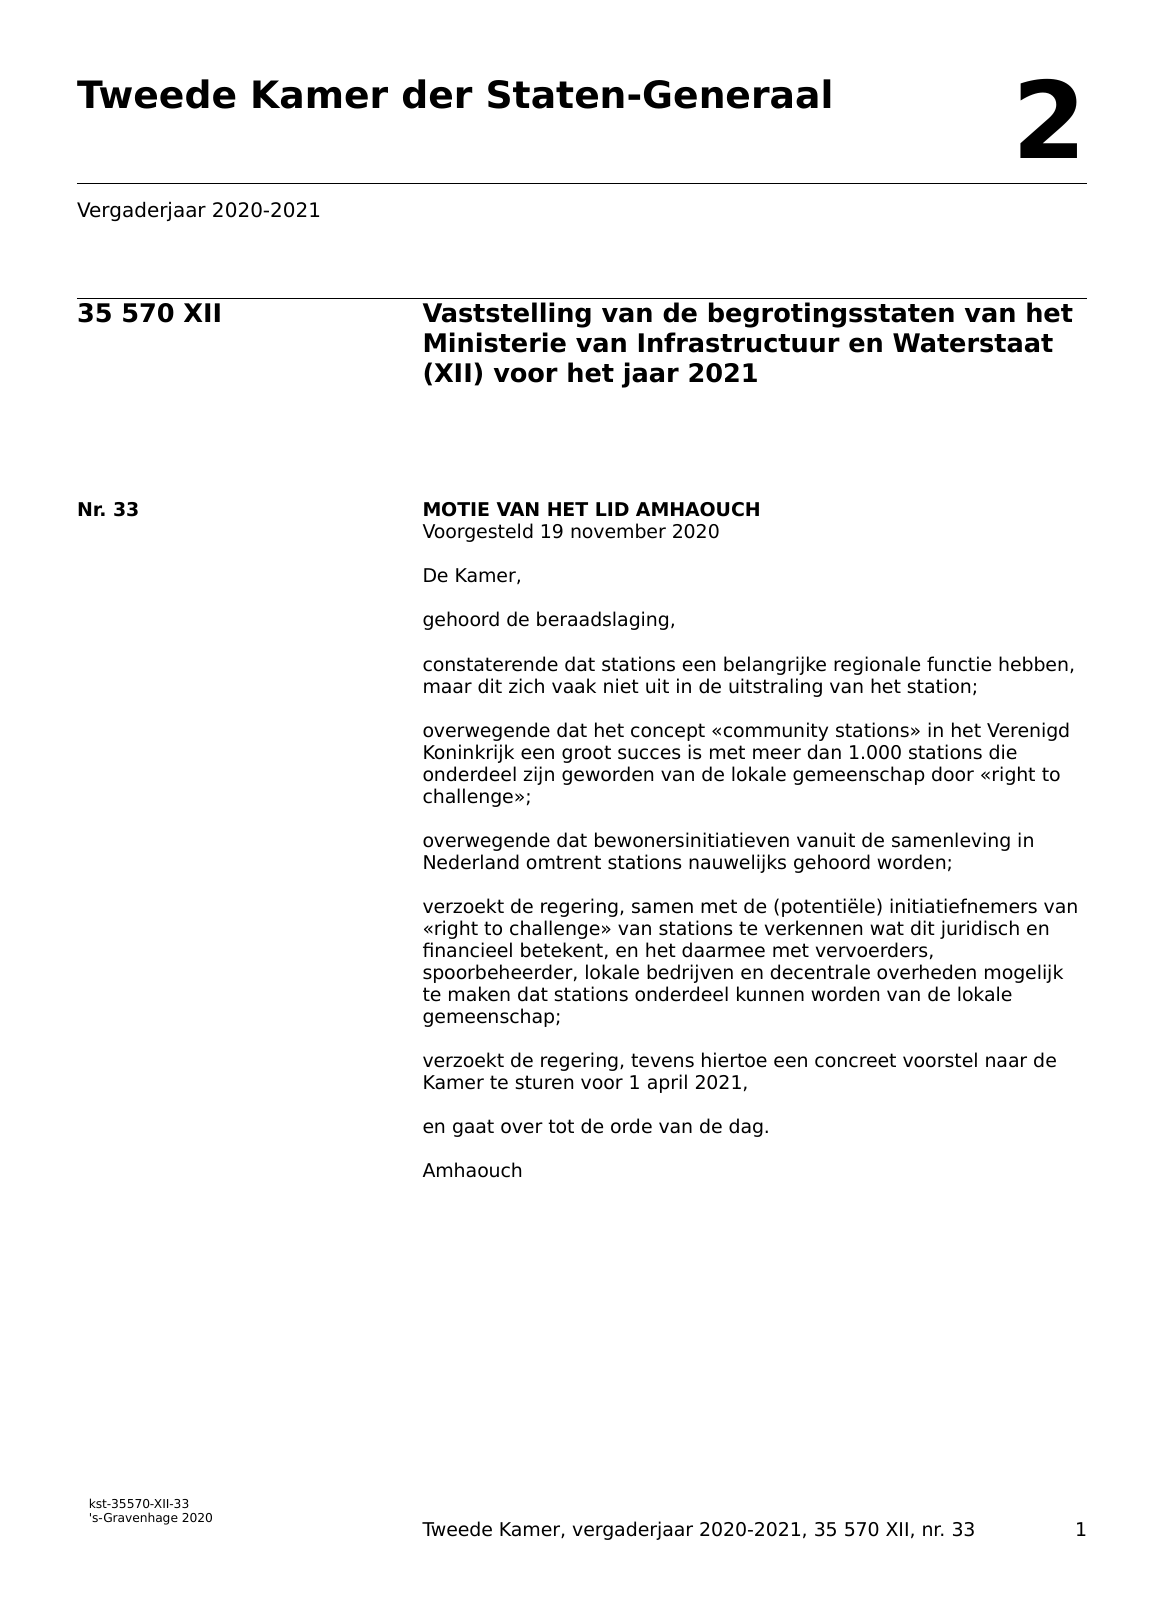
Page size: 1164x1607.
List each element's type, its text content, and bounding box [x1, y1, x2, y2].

text gehoord de beraadslaging, [422, 609, 1087, 631]
text Amhaouch [422, 1160, 1087, 1182]
text overwegende dat het concept «community stations» in het Verenigd Koninkrijk een groot succes is met meer dan 1.000 stations die onderdeel zijn geworden van de lokale gemeenschap door «right to challenge»; [422, 720, 1087, 808]
text overwegende dat bewonersinitiatieven vanuit de samenleving in Nederland omtrent stations nauwelijks gehoord worden; [422, 830, 1087, 874]
table_cell Vergaderjaar 2020-2021 [77, 184, 1087, 298]
table_header Tweede Kamer der Staten-Generaal [77, 59, 886, 183]
text kst-35570-XII-33 [88, 1497, 323, 1511]
text verzoekt de regering, tevens hiertoe een concreet voorstel naar de Kamer te sturen voor 1 april 2021, [422, 1050, 1087, 1094]
subtitle Nr. 33 MOTIE VAN HET LID AMHAOUCH [77, 499, 1087, 521]
text en gaat over tot de orde van de dag. [422, 1116, 1087, 1138]
text 's-Gravenhage 2020 [88, 1511, 323, 1525]
text verzoekt de regering, samen met de (potentiële) initiatiefnemers van «right to challenge» van stations te verkennen wat dit juridisch en financieel betekent, en het daarmee met vervoerders, spoorbeheerder, lokale bedrijven en decentrale overheden mogelijk te maken dat stations onderdeel kunnen worden van de lokale gemeenschap; [422, 896, 1087, 1028]
table_header 2 [886, 59, 1087, 183]
text constaterende dat stations een belangrijke regionale functie hebben, maar dit zich vaak niet uit in de uitstraling van het station; [422, 653, 1087, 697]
text De Kamer, [422, 565, 1087, 587]
text Voorgesteld 19 november 2020 [422, 521, 1087, 543]
subtitle 35 570 XII Vaststelling van de begrotingsstaten van het Ministerie van Infrastructuur en Waterstaat (XII) voor het jaar 2021 [77, 299, 1087, 388]
